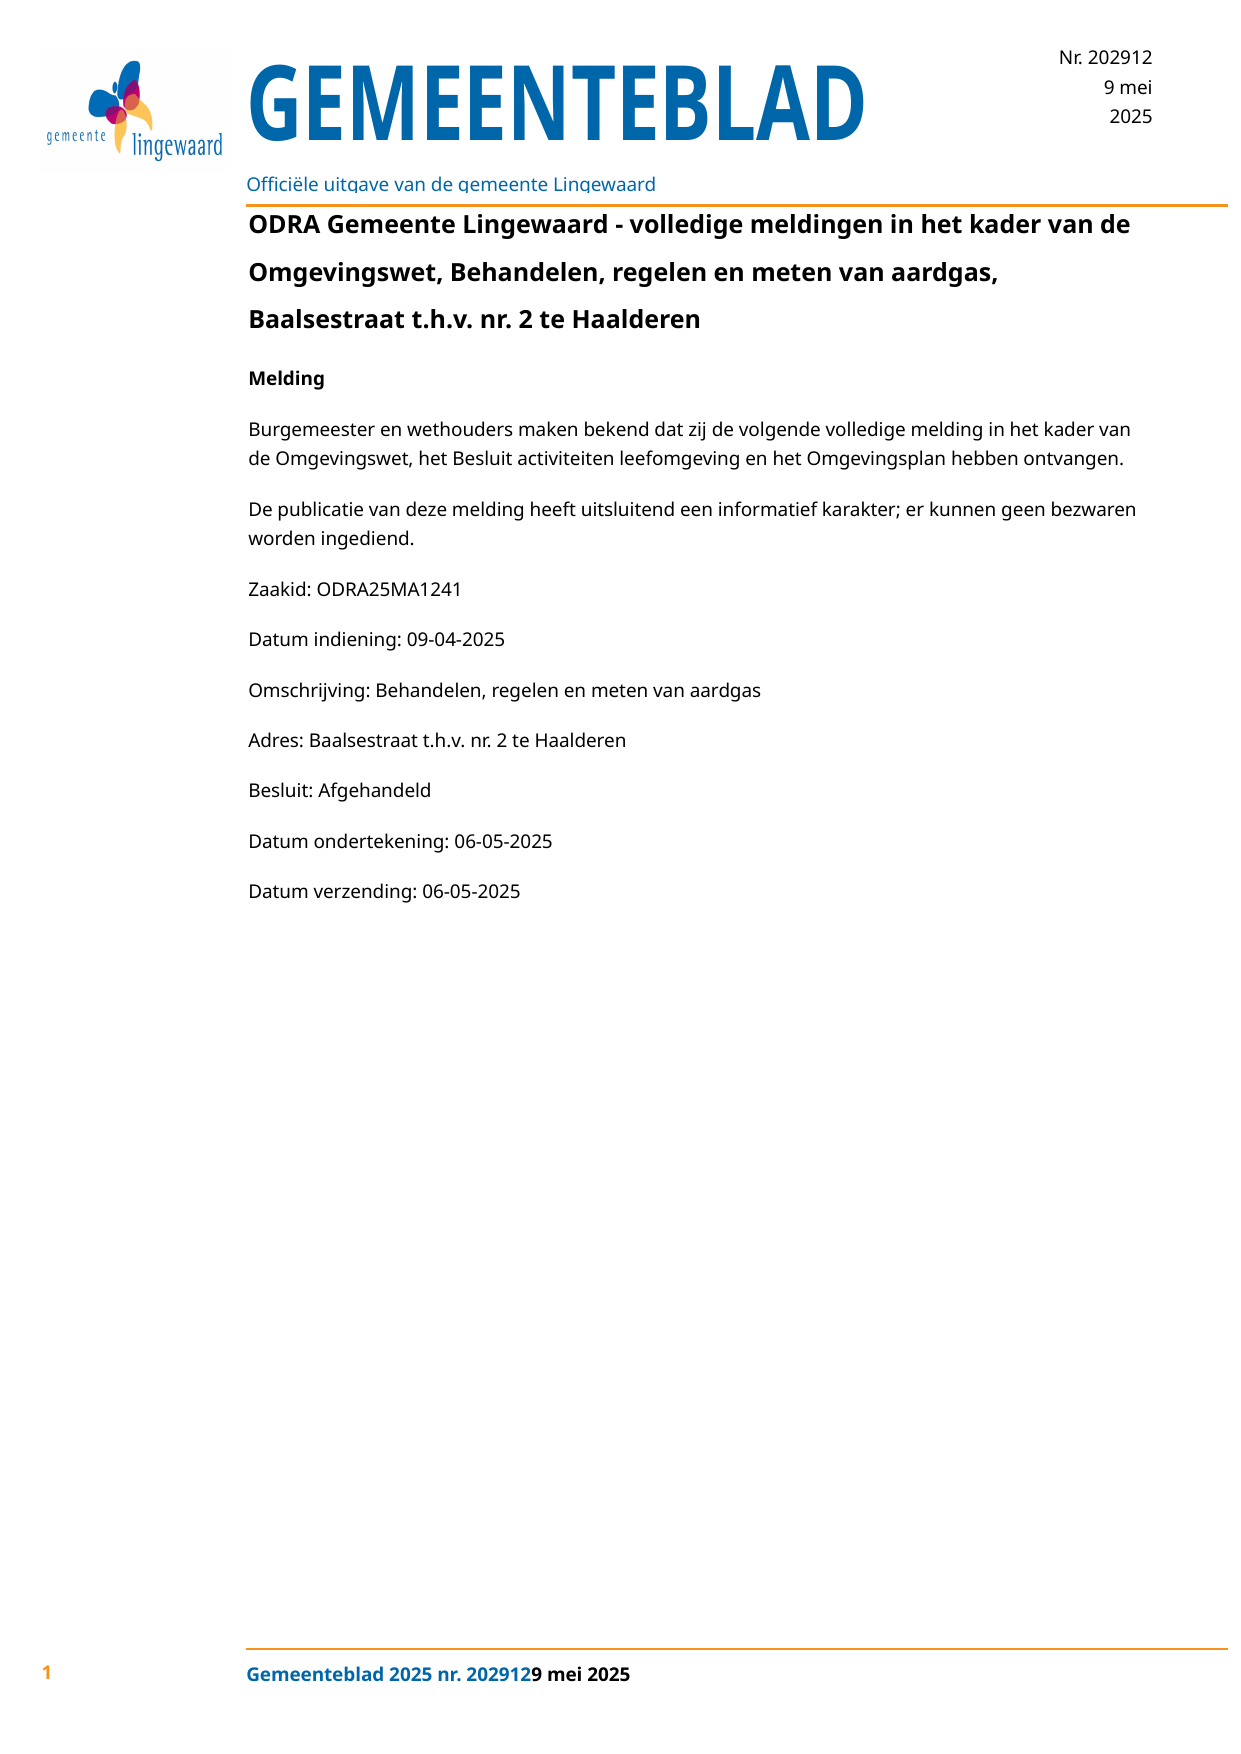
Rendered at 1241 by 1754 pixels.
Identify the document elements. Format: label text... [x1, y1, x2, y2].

text Besluit: Afgehandeld [248, 778, 1152, 803]
text Datum verzending: 06-05-2025 [248, 878, 1152, 904]
picture [41, 47, 231, 172]
text Adres: Baalsestraat t.h.v. nr. 2 te Haalderen [248, 727, 1152, 753]
text De publicatie van deze melding heeft uitsluitend een informatief karakter; er kunnen geen bezwaren worden ingediend. [248, 496, 1152, 551]
text ODRA Gemeente Lingewaard - volledige meldingen in het kader van de Omgevingswet, Behandelen, regelen en meten van aardgas, Baalsestraat t.h.v. nr. 2 te Haalderen [248, 207, 1152, 336]
text Omschrijving: Behandelen, regelen en meten van aardgas [248, 677, 1152, 702]
text Datum indiening: 09-04-2025 [248, 626, 1152, 652]
text Melding [248, 366, 1152, 391]
text Zaakid: ODRA25MA1241 [248, 576, 1152, 602]
text Burgemeester en wethouders maken bekend dat zij de volgende volledige melding in het kader van de Omgevingswet, het Besluit activiteiten leefomgeving en het Omgevingsplan hebben ontvangen. [248, 416, 1152, 471]
text Datum ondertekening: 06-05-2025 [248, 828, 1152, 854]
